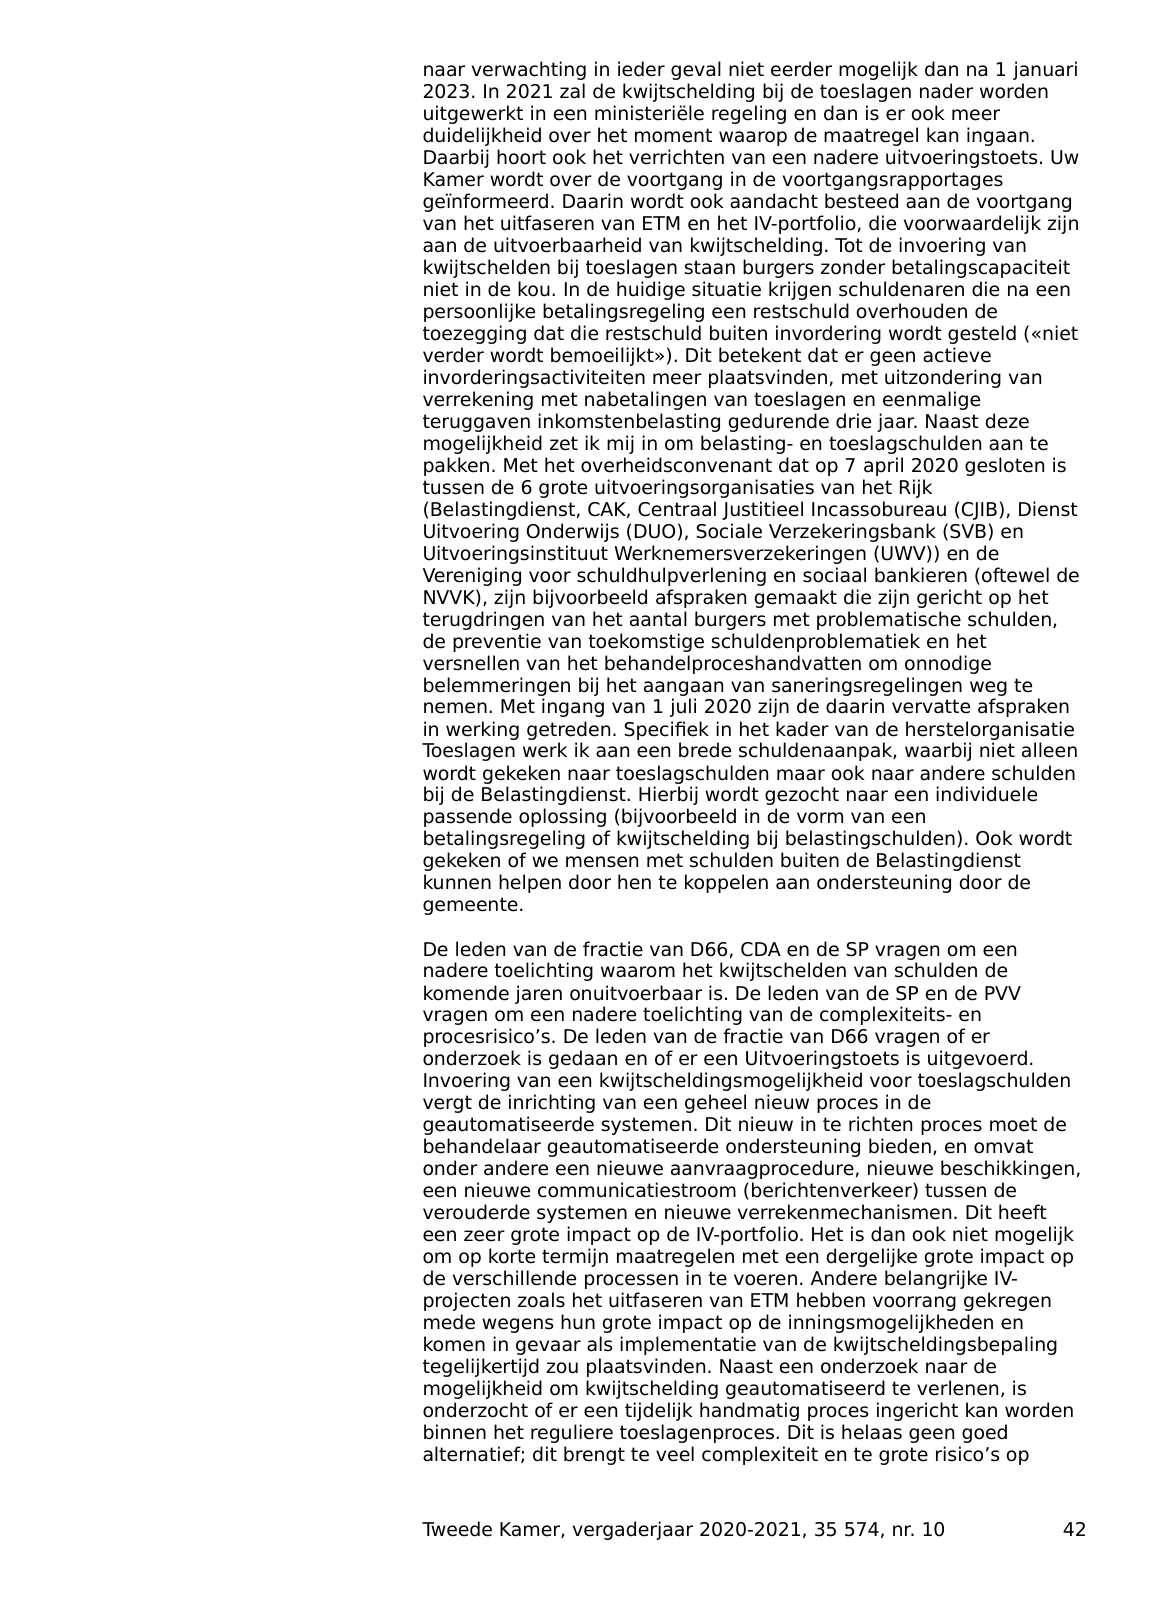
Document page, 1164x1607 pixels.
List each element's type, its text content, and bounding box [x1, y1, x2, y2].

text naar verwachting in ieder geval niet eerder mogelijk dan na 1 januari 2023. In 2021 zal de kwijtschelding bij de toeslagen nader worden uitgewerkt in een ministeriële regeling en dan is er ook meer duidelijkheid over het moment waarop de maatregel kan ingaan. Daarbij hoort ook het verrichten van een nadere uitvoeringstoets. Uw Kamer wordt over de voortgang in de voortgangsrapportages geïnformeerd. Daarin wordt ook aandacht besteed aan de voortgang van het uitfaseren van ETM en het IV-portfolio, die voorwaardelijk zijn aan de uitvoerbaarheid van kwijtschelding. Tot de invoering van kwijtschelden bij toeslagen staan burgers zonder betalingscapaciteit niet in de kou. In de huidige situatie krijgen schuldenaren die na een persoonlijke betalingsregeling een restschuld overhouden de toezegging dat die restschuld buiten invordering wordt gesteld («niet verder wordt bemoeilijkt»). Dit betekent dat er geen actieve invorderingsactiviteiten meer plaatsvinden, met uitzondering van verrekening met nabetalingen van toeslagen en eenmalige teruggaven inkomstenbelasting gedurende drie jaar. Naast deze mogelijkheid zet ik mij in om belasting- en toeslagschulden aan te pakken. Met het overheidsconvenant dat op 7 april 2020 gesloten is tussen de 6 grote uitvoeringsorganisaties van het Rijk (Belastingdienst, CAK, Centraal Justitieel Incassobureau (CJIB), Dienst Uitvoering Onderwijs (DUO), Sociale Verzekeringsbank (SVB) en Uitvoeringsinstituut Werknemersverzekeringen (UWV)) en de Vereniging voor schuldhulpverlening en sociaal bankieren (oftewel de NVVK), zijn bijvoorbeeld afspraken gemaakt die zijn gericht op het terugdringen van het aantal burgers met problematische schulden, de preventie van toekomstige schuldenproblematiek en het versnellen van het behandelproceshandvatten om onnodige belemmeringen bij het aangaan van saneringsregelingen weg te nemen. Met ingang van 1 juli 2020 zijn de daarin vervatte afspraken in werking getreden. Specifiek in het kader van de herstelorganisatie Toeslagen werk ik aan een brede schuldenaanpak, waarbij niet alleen wordt gekeken naar toeslagschulden maar ook naar andere schulden bij de Belastingdienst. Hierbij wordt gezocht naar een individuele passende oplossing (bijvoorbeeld in de vorm van een betalingsregeling of kwijtschelding bij belastingschulden). Ook wordt gekeken of we mensen met schulden buiten de Belastingdienst kunnen helpen door hen te koppelen aan ondersteuning door de gemeente. [422, 59, 1087, 916]
text De leden van de fractie van D66, CDA en de SP vragen om een nadere toelichting waarom het kwijtschelden van schulden de komende jaren onuitvoerbaar is. De leden van de SP en de PVV vragen om een nadere toelichting van de complexiteits- en procesrisico’s. De leden van de fractie van D66 vragen of er onderzoek is gedaan en of er een Uitvoeringstoets is uitgevoerd. Invoering van een kwijtscheldingsmogelijkheid voor toeslagschulden vergt de inrichting van een geheel nieuw proces in de geautomatiseerde systemen. Dit nieuw in te richten proces moet de behandelaar geautomatiseerde ondersteuning bieden, en omvat onder andere een nieuwe aanvraagprocedure, nieuwe beschikkingen, een nieuwe communicatiestroom (berichtenverkeer) tussen de verouderde systemen en nieuwe verrekenmechanismen. Dit heeft een zeer grote impact op de IV-portfolio. Het is dan ook niet mogelijk om op korte termijn maatregelen met een dergelijke grote impact op de verschillende processen in te voeren. Andere belangrijke IV-projecten zoals het uitfaseren van ETM hebben voorrang gekregen mede wegens hun grote impact op de inningsmogelijkheden en komen in gevaar als implementatie van de kwijtscheldingsbepaling tegelijkertijd zou plaatsvinden. Naast een onderzoek naar de mogelijkheid om kwijtschelding geautomatiseerd te verlenen, is onderzocht of er een tijdelijk handmatig proces ingericht kan worden binnen het reguliere toeslagenproces. Dit is helaas geen goed alternatief; dit brengt te veel complexiteit en te grote risico’s op [422, 938, 1087, 1466]
